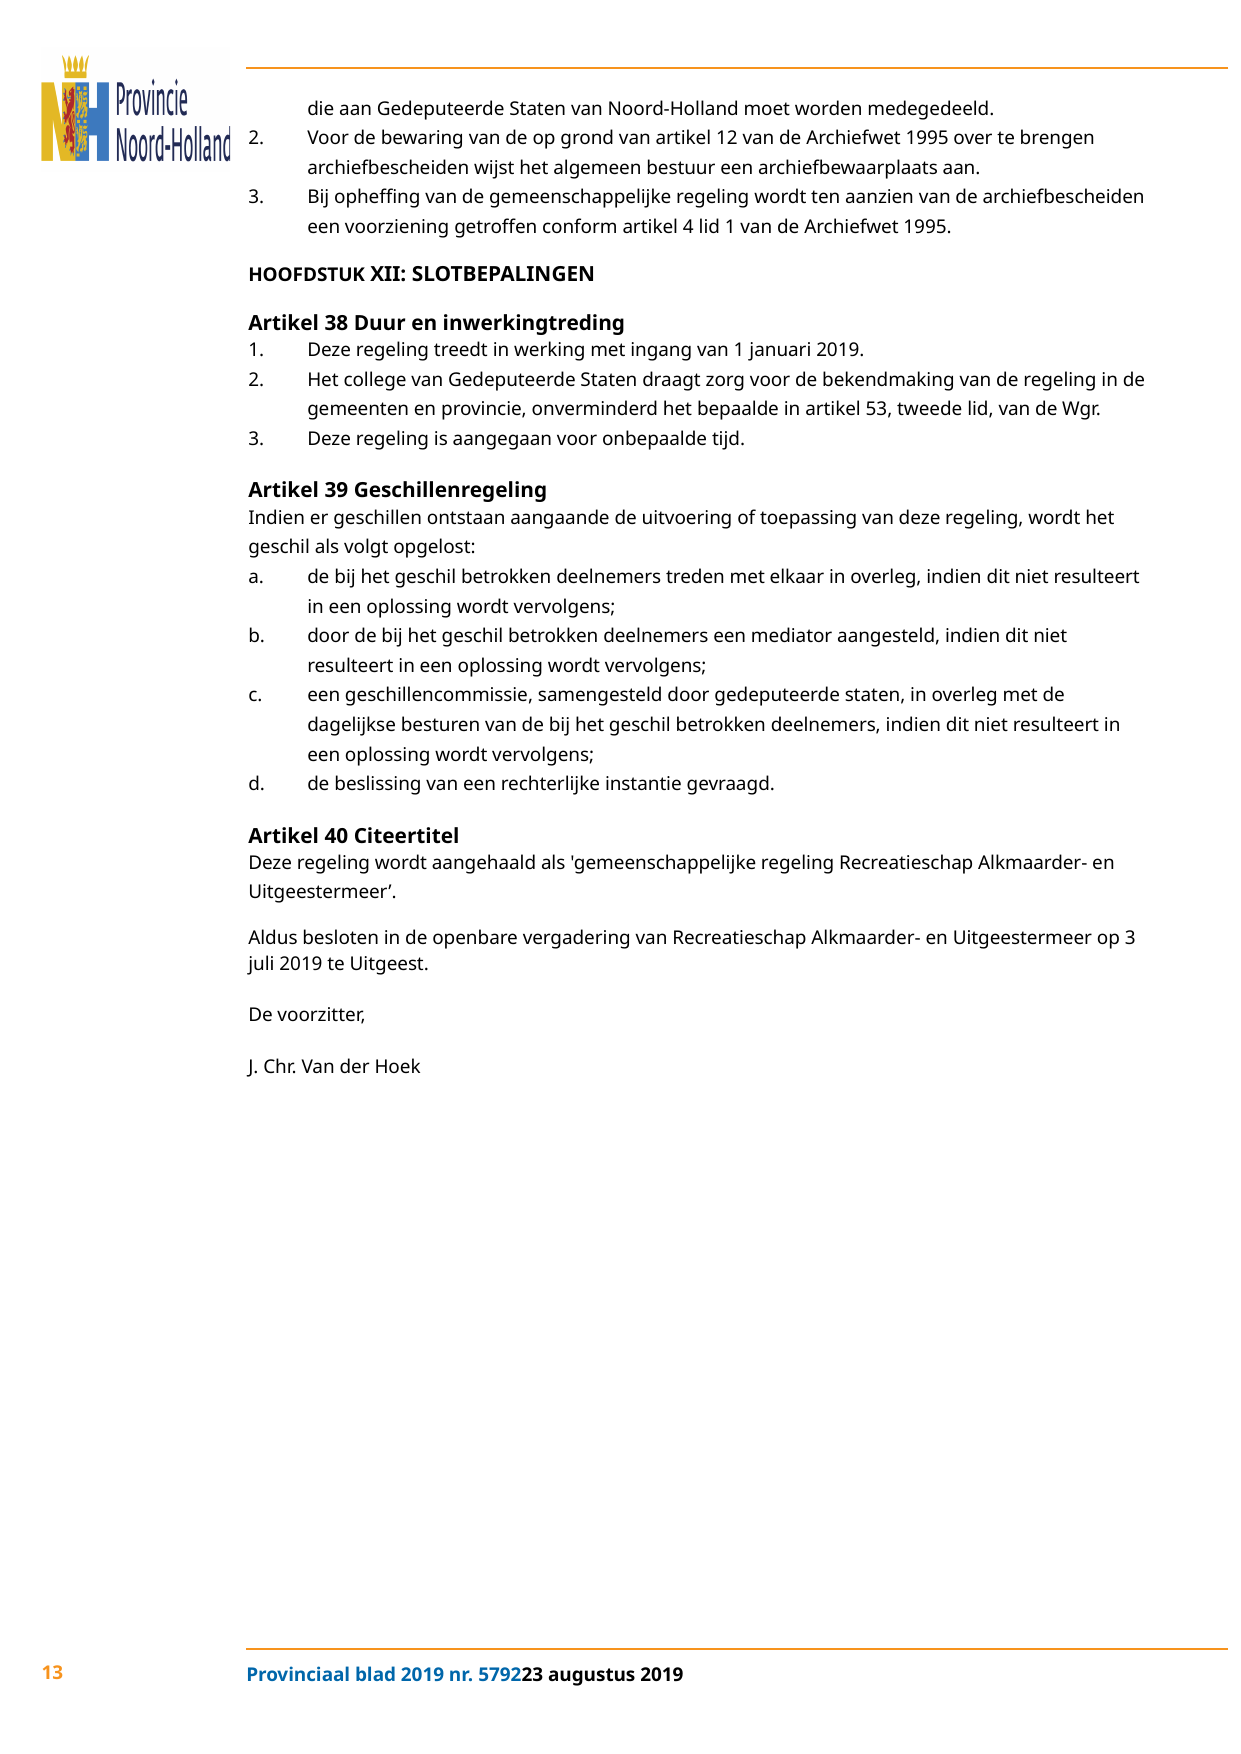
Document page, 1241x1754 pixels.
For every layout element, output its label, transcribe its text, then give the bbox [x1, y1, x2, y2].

list Bij opheffing van de gemeenschappelijke regeling wordt ten aanzien van de archiefbescheiden een voorziening getroffen conform artikel 4 lid 1 van de Archiefwet 1995. [248, 183, 1152, 239]
list de beslissing van een rechterlijke instantie gevraagd. [248, 770, 1152, 796]
list Het college van Gedeputeerde Staten draagt zorg voor de bekendmaking van de regeling in de gemeenten en provincie, onverminderd het bepaalde in artikel 53, tweede lid, van de Wgr. [248, 366, 1152, 421]
text Artikel 39 Geschillenregeling [248, 476, 1152, 504]
text Aldus besloten in de openbare vergadering van Recreatieschap Alkmaarder- en Uitgeestermeer op 3 juli 2019 te Uitgeest. [248, 924, 1152, 976]
list door de bij het geschil betrokken deelnemers een mediator aangesteld, indien dit niet resulteert in een oplossing wordt vervolgens; [248, 622, 1152, 678]
text J. Chr. Van der Hoek [248, 1053, 1152, 1079]
text De voorzitter, [248, 1002, 1152, 1027]
list Deze regeling treedt in werking met ingang van 1 januari 2019. [248, 336, 1152, 362]
picture [41, 47, 231, 172]
text Artikel 38 Duur en inwerkingtreding [248, 308, 1152, 336]
list die aan Gedeputeerde Staten van Noord-Holland moet worden medegedeeld. [248, 95, 1152, 121]
text Artikel 40 Citeertitel [248, 821, 1152, 849]
text HOOFDSTUK XII: SLOTBEPALINGEN [248, 259, 1152, 287]
text Deze regeling wordt aangehaald als 'gemeenschappelijke regeling Recreatieschap Alkmaarder- en Uitgeestermeer’. [248, 849, 1152, 904]
text Indien er geschillen ontstaan aangaande de uitvoering of toepassing van deze regeling, wordt het geschil als volgt opgelost: [248, 504, 1152, 559]
list een geschillencommissie, samengesteld door gedeputeerde staten, in overleg met de dagelijkse besturen van de bij het geschil betrokken deelnemers, indien dit niet resulteert in een oplossing wordt vervolgens; [248, 682, 1152, 766]
list de bij het geschil betrokken deelnemers treden met elkaar in overleg, indien dit niet resulteert in een oplossing wordt vervolgens; [248, 563, 1152, 618]
list Deze regeling is aangegaan voor onbepaalde tijd. [248, 425, 1152, 451]
list Voor de bewaring van de op grond van artikel 12 van de Archiefwet 1995 over te brengen archiefbescheiden wijst het algemeen bestuur een archiefbewaarplaats aan. [248, 124, 1152, 180]
